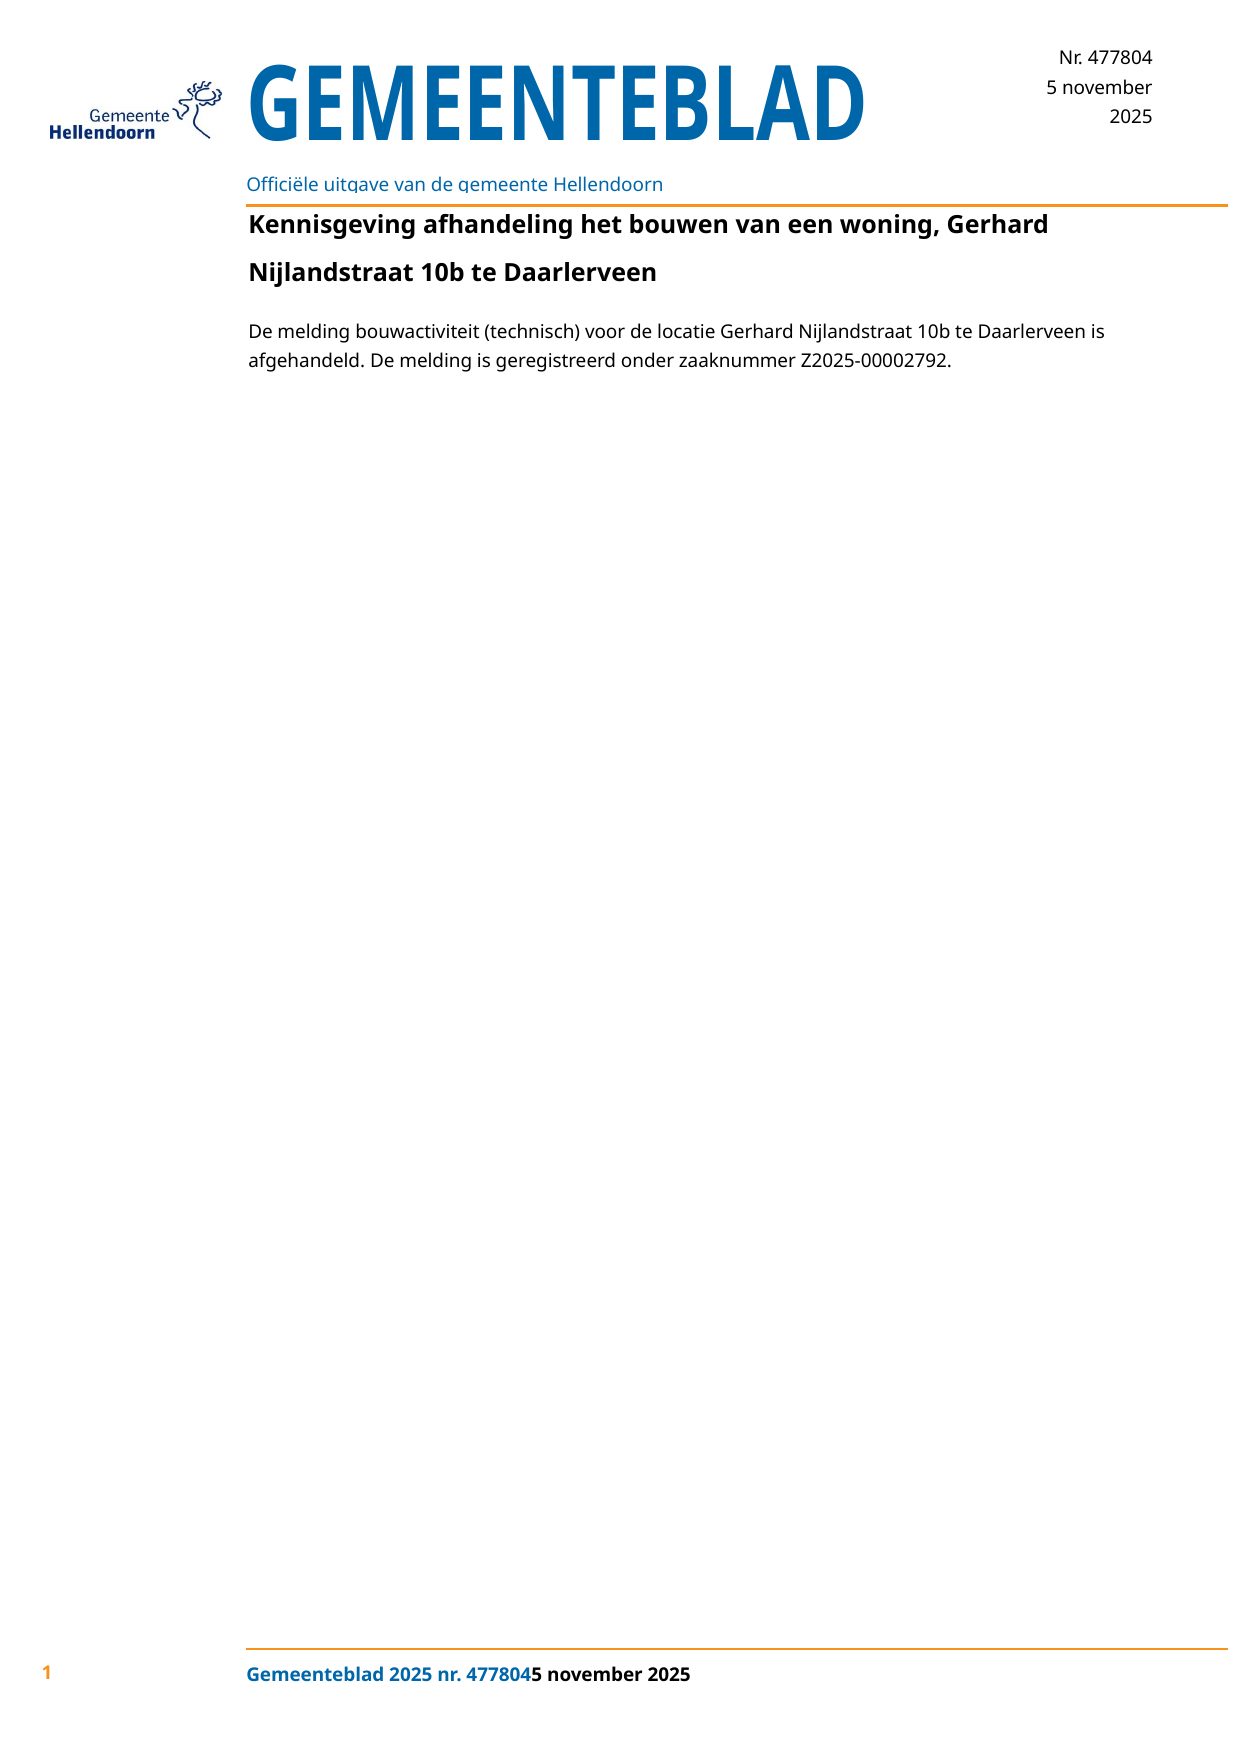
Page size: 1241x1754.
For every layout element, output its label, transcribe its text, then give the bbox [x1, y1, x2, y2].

picture [41, 47, 231, 172]
text De melding bouwactiviteit (technisch) voor de locatie Gerhard Nijlandstraat 10b te Daarlerveen is afgehandeld. De melding is geregistreerd onder zaaknummer Z2025-00002792. [248, 318, 1152, 373]
text Kennisgeving afhandeling het bouwen van een woning, Gerhard Nijlandstraat 10b te Daarlerveen [248, 207, 1152, 288]
